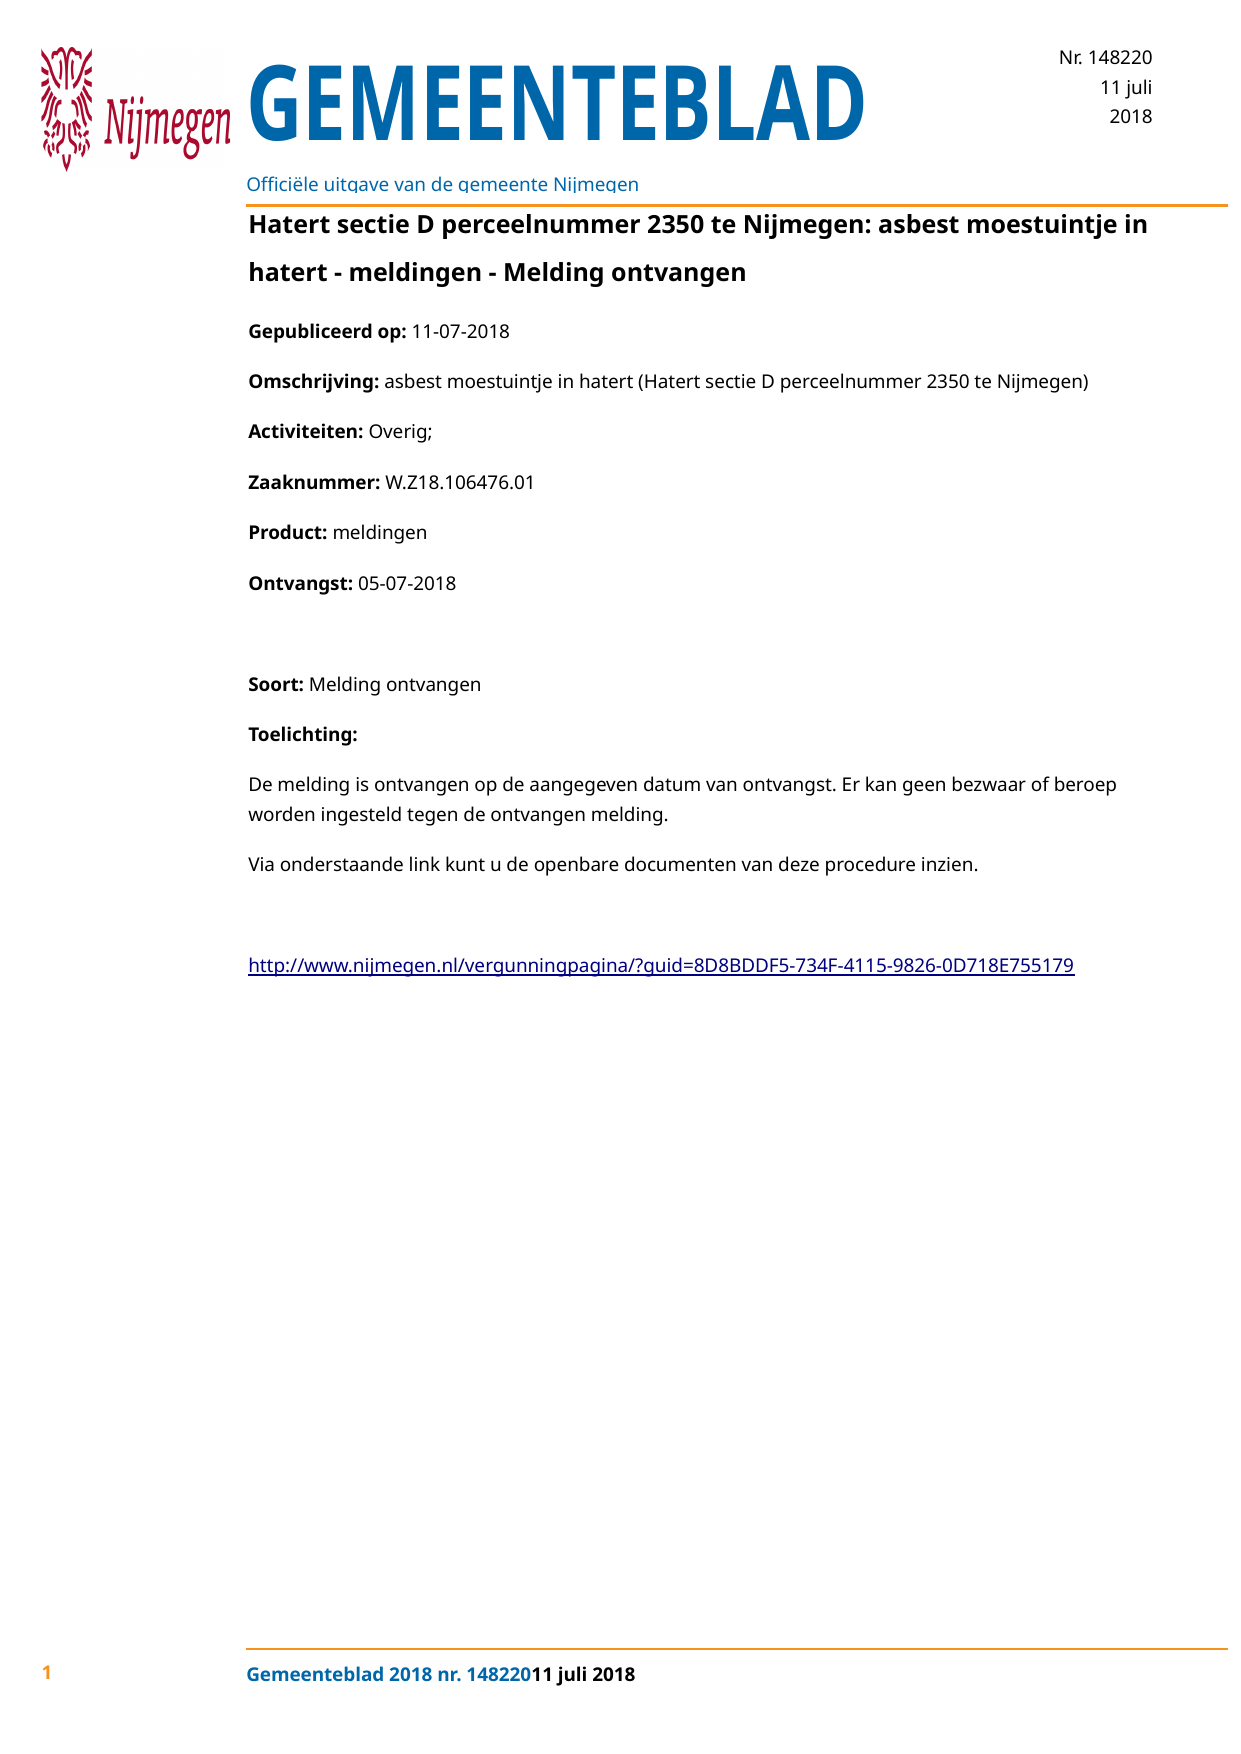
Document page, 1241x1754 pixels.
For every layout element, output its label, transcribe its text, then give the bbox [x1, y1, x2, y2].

text Activiteiten: Overig; [248, 419, 1152, 444]
text Ontvangst: 05-07-2018 [248, 570, 1152, 596]
text Gepubliceerd op: 11-07-2018 [248, 318, 1152, 344]
text Via onderstaande link kunt u de openbare documenten van deze procedure inzien. [248, 852, 1152, 877]
text http://www.nijmegen.nl/vergunningpagina/?guid=8D8BDDF5-734F-4115-9826-0D718E755179 [248, 952, 1152, 978]
picture [41, 47, 231, 172]
text Soort: Melding ontvangen [248, 671, 1152, 697]
text De melding is ontvangen op de aangegeven datum van ontvangst. Er kan geen bezwaar of beroep worden ingesteld tegen de ontvangen melding. [248, 772, 1152, 827]
text Product: meldingen [248, 519, 1152, 545]
text Zaaknummer: W.Z18.106476.01 [248, 469, 1152, 495]
text Omschrijving: asbest moestuintje in hatert (Hatert sectie D perceelnummer 2350 te Nijmegen) [248, 368, 1152, 394]
text Hatert sectie D perceelnummer 2350 te Nijmegen: asbest moestuintje in hatert - meldingen - Melding ontvangen [248, 207, 1152, 288]
text Toelichting: [248, 721, 1152, 747]
